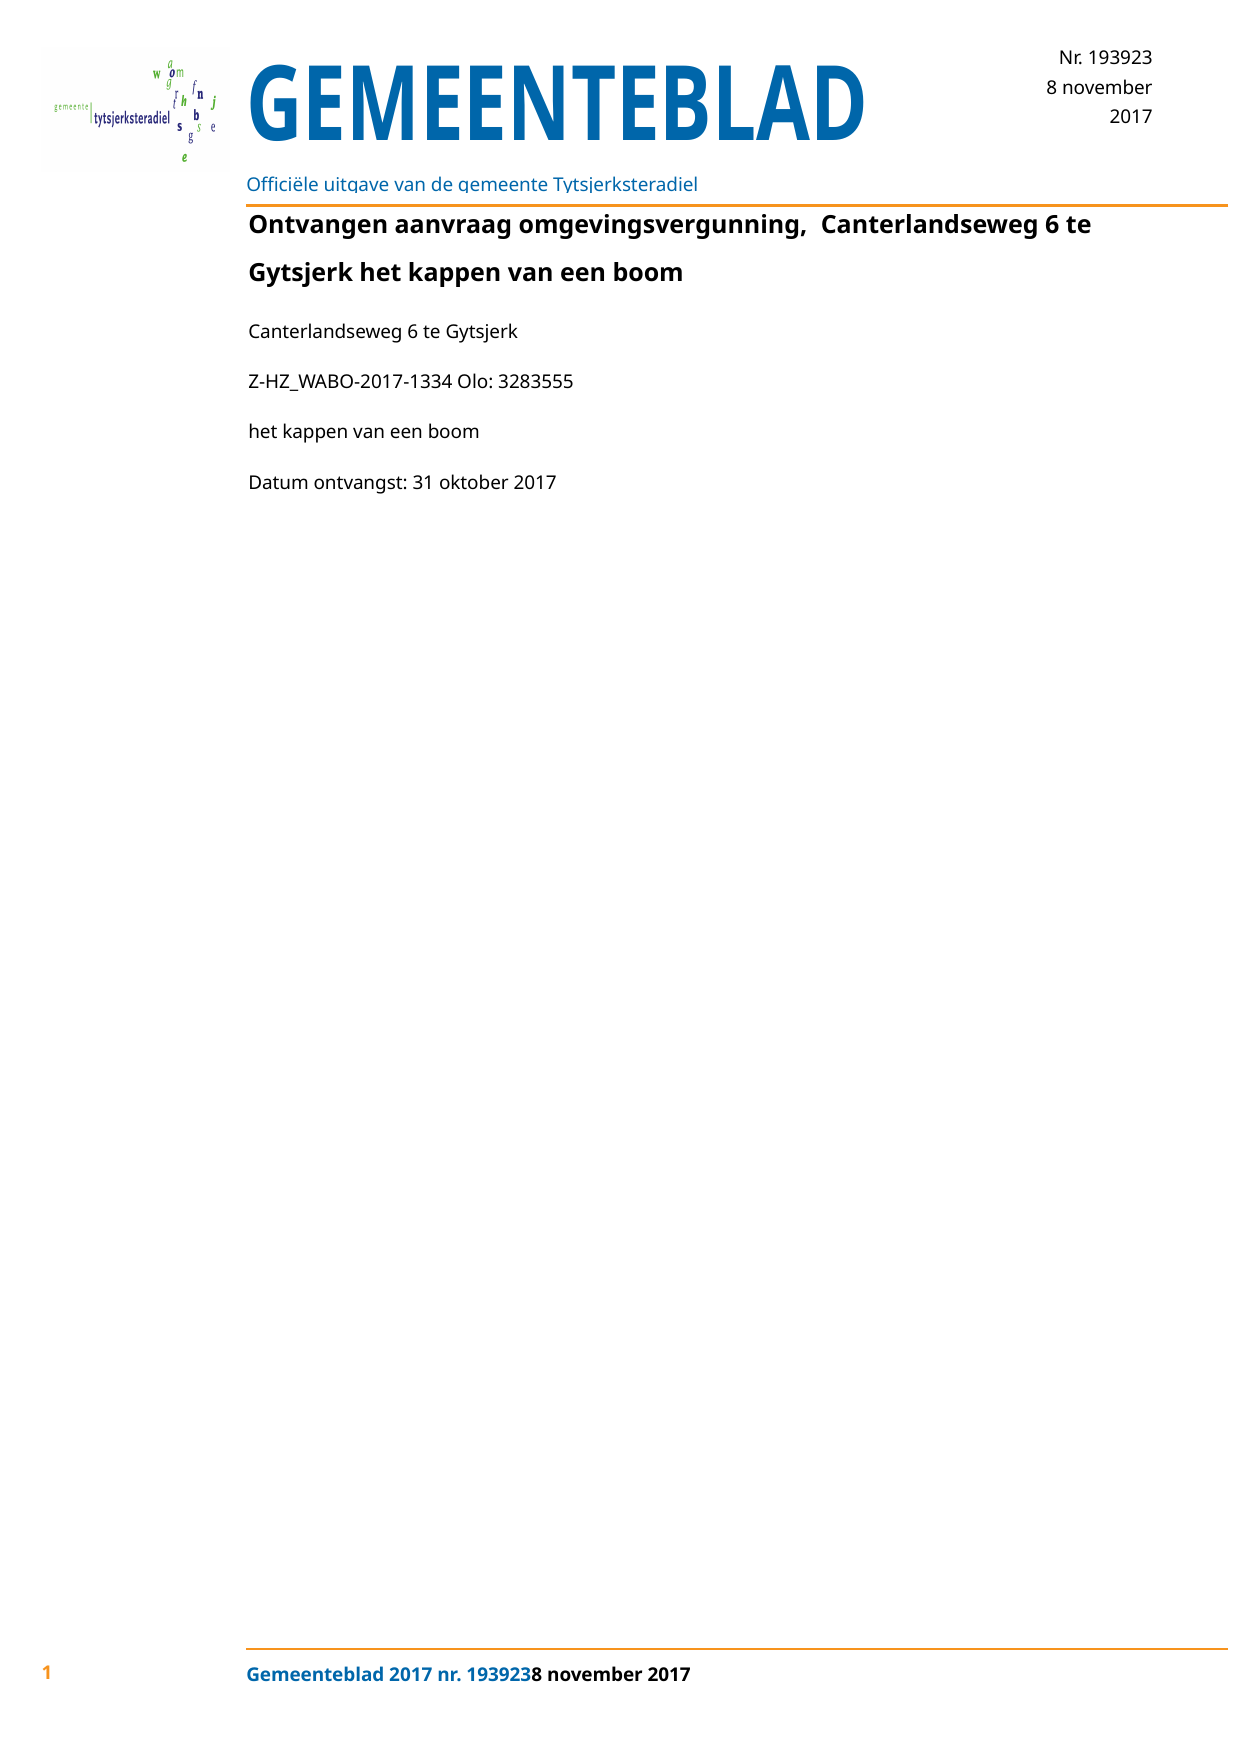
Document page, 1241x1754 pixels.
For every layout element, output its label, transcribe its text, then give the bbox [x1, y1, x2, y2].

text het kappen van een boom [248, 419, 1152, 444]
text Z-HZ_WABO-2017-1334 Olo: 3283555 [248, 368, 1152, 394]
picture [41, 47, 231, 172]
text Canterlandseweg 6 te Gytsjerk [248, 318, 1152, 344]
text Ontvangen aanvraag omgevingsvergunning, Canterlandseweg 6 te Gytsjerk het kappen van een boom [248, 207, 1152, 288]
text Datum ontvangst: 31 oktober 2017 [248, 469, 1152, 495]
